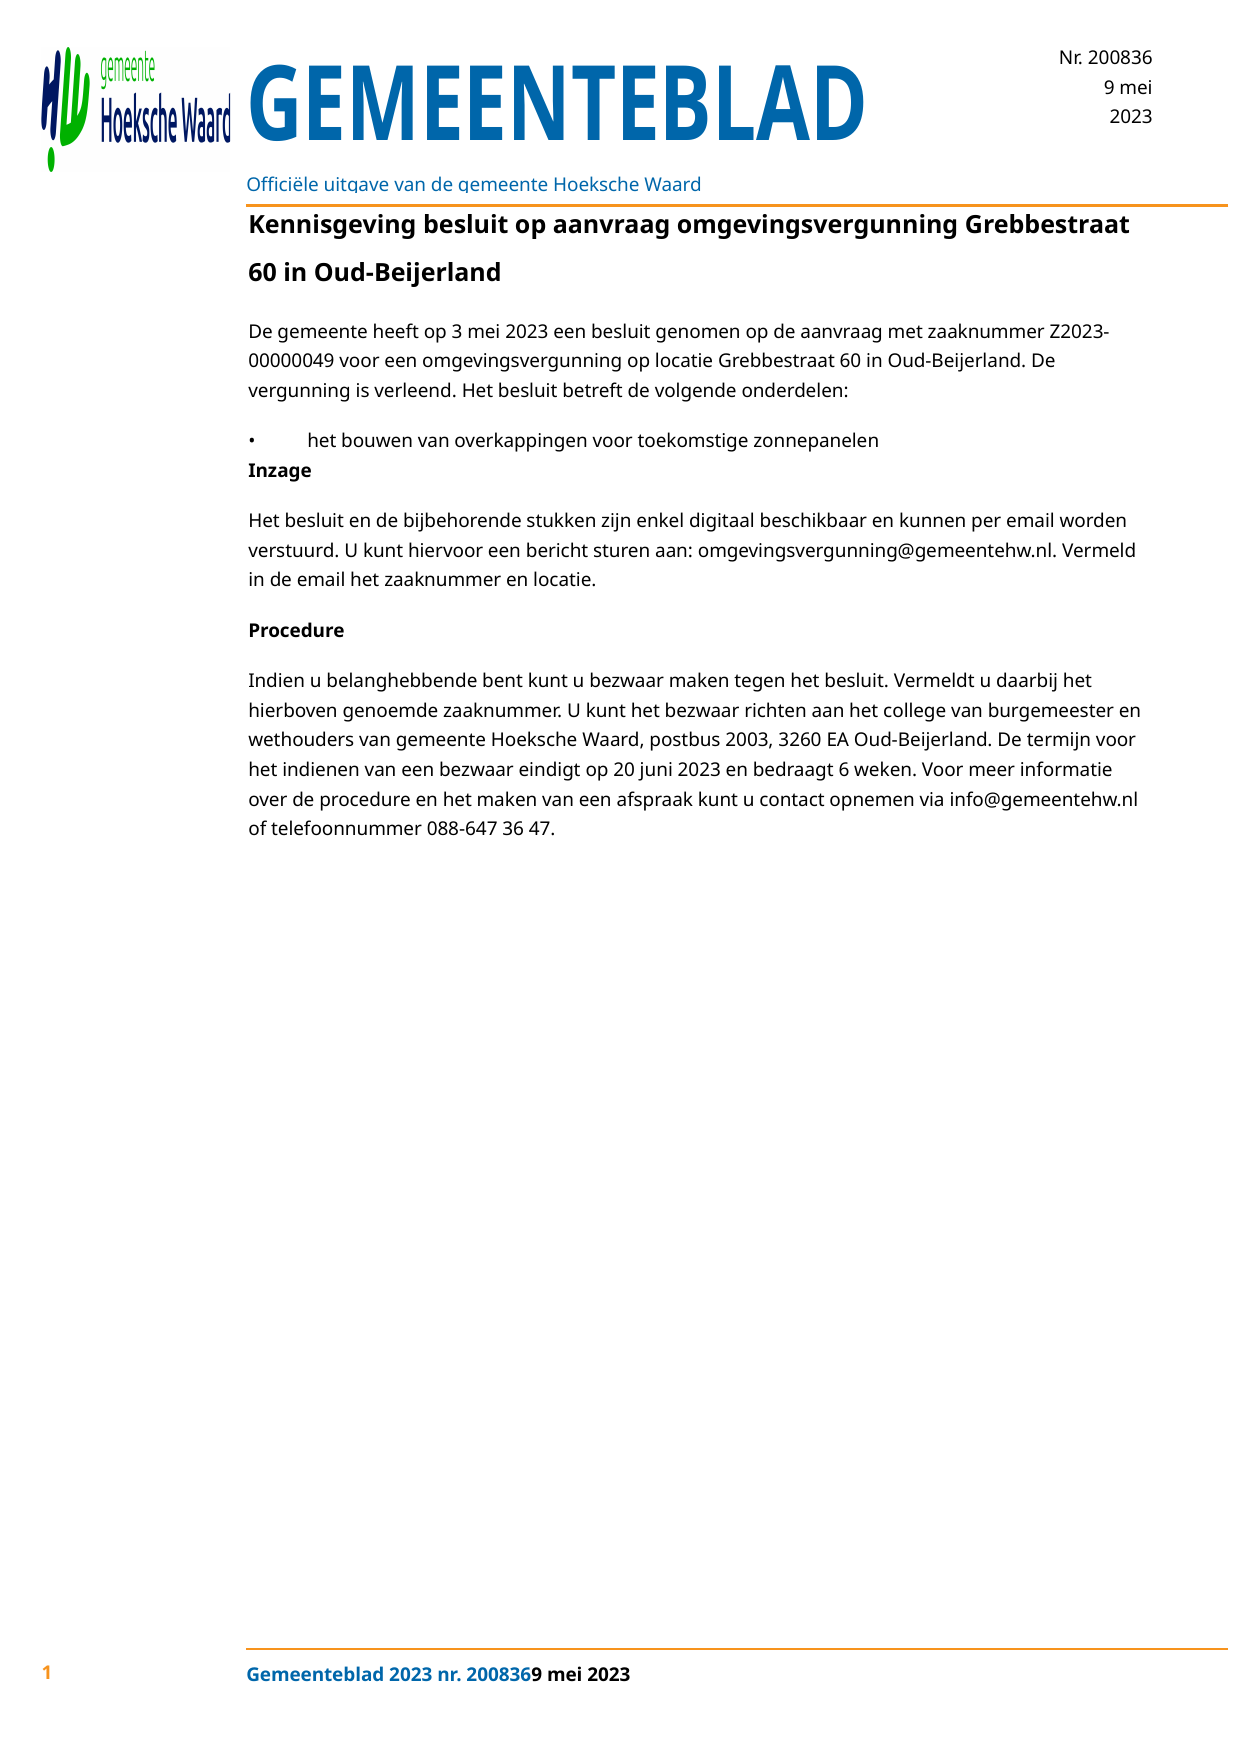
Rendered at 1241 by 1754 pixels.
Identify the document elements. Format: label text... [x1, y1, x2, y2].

text Inzage [248, 457, 1152, 483]
picture [41, 47, 231, 172]
text Indien u belanghebbende bent kunt u bezwaar maken tegen het besluit. Vermeldt u daarbij het hierboven genoemde zaaknummer. U kunt het bezwaar richten aan het college van burgemeester en wethouders van gemeente Hoeksche Waard, postbus 2003, 3260 EA Oud-Beijerland. De termijn voor het indienen van een bezwaar eindigt op 20 juni 2023 en bedraagt 6 weken. Voor meer informatie over de procedure en het maken van een afspraak kunt u contact opnemen via info@gemeentehw.nl of telefoonnummer 088-647 36 47. [248, 667, 1152, 841]
list het bouwen van overkappingen voor toekomstige zonnepanelen [248, 427, 1152, 453]
text Kennisgeving besluit op aanvraag omgevingsvergunning Grebbestraat 60 in Oud-Beijerland [248, 207, 1152, 288]
text De gemeente heeft op 3 mei 2023 een besluit genomen op de aanvraag met zaaknummer Z2023-00000049 voor een omgevingsvergunning op locatie Grebbestraat 60 in Oud-Beijerland. De vergunning is verleend. Het besluit betreft de volgende onderdelen: [248, 318, 1152, 403]
text Procedure [248, 617, 1152, 643]
text Het besluit en de bijbehorende stukken zijn enkel digitaal beschikbaar en kunnen per email worden verstuurd. U kunt hiervoor een bericht sturen aan: omgevingsvergunning@gemeentehw.nl. Vermeld in de email het zaaknummer en locatie. [248, 507, 1152, 592]
